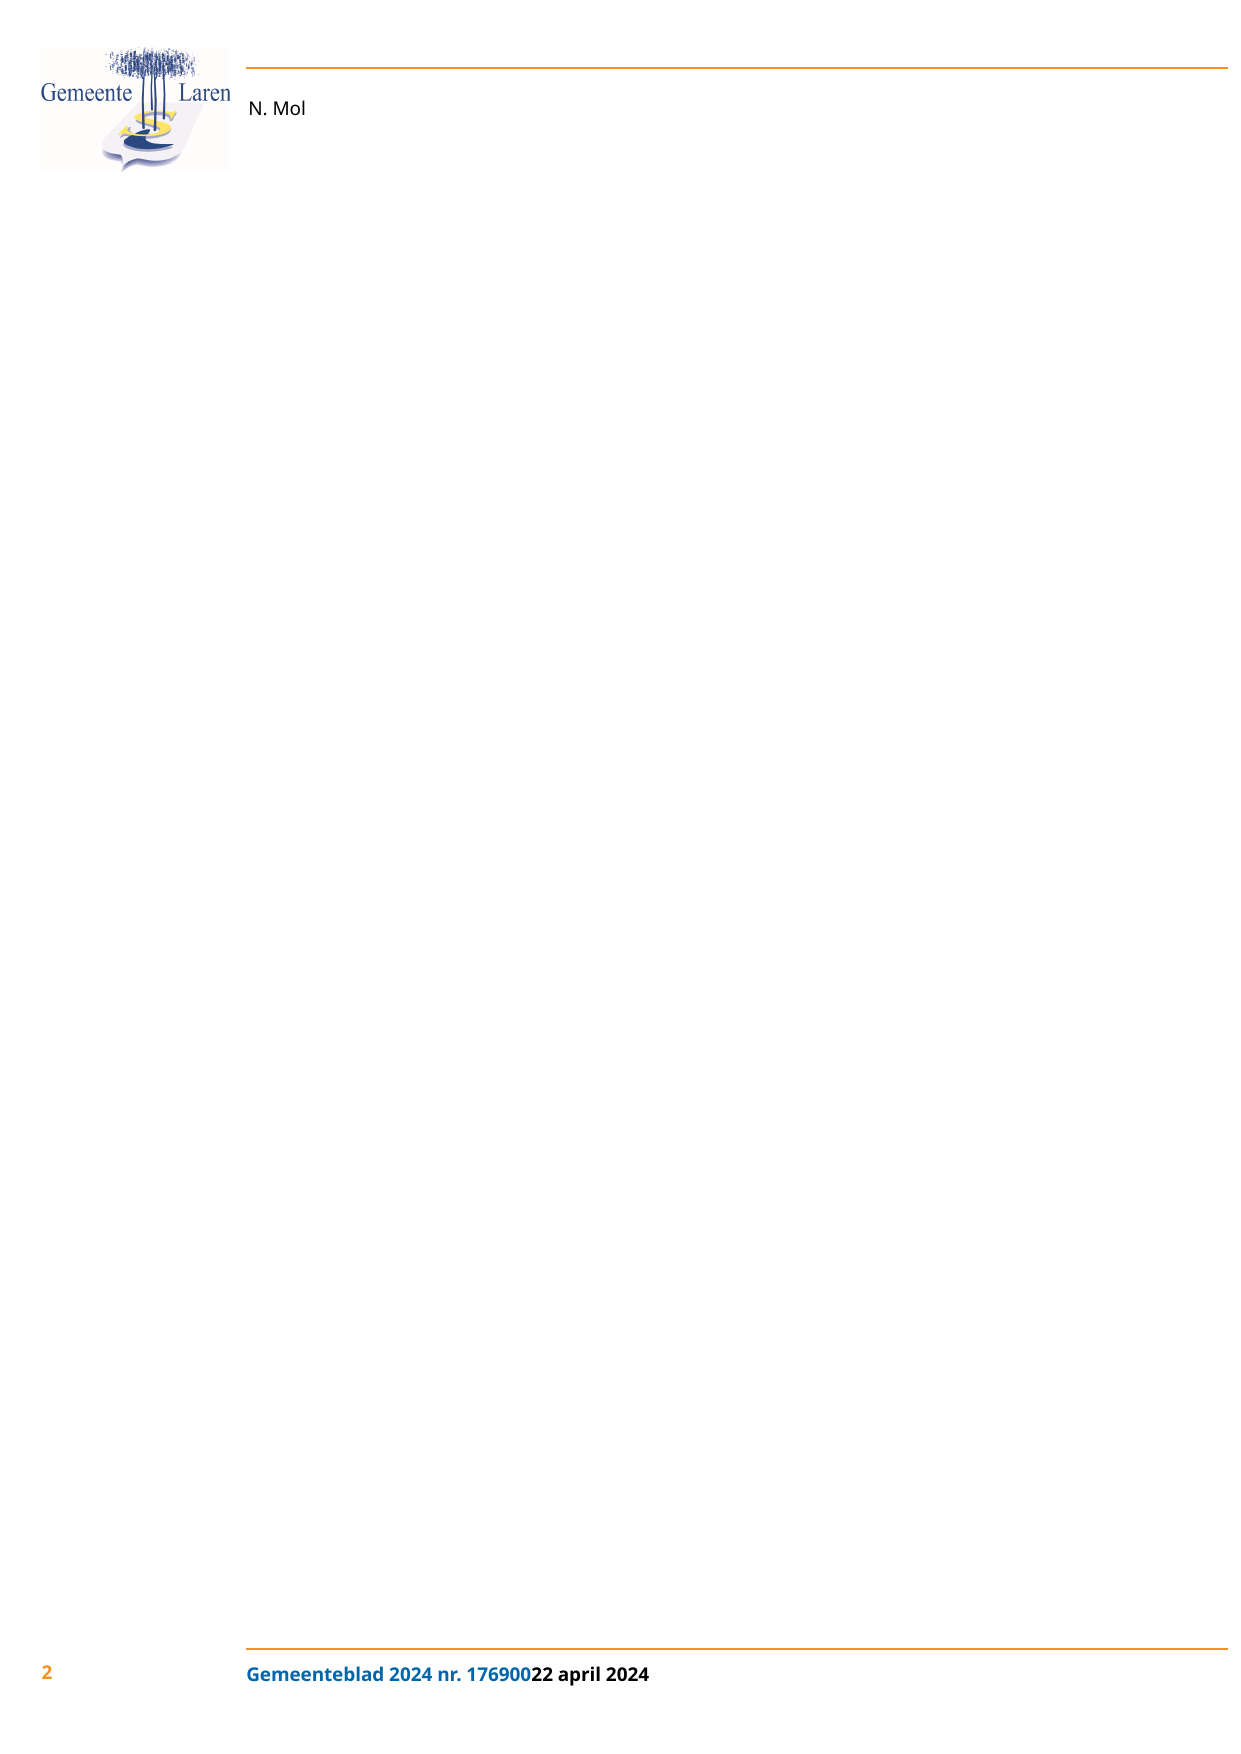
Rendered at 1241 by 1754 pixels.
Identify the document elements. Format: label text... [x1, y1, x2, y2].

picture [41, 47, 231, 172]
text N. Mol [248, 95, 1152, 121]
